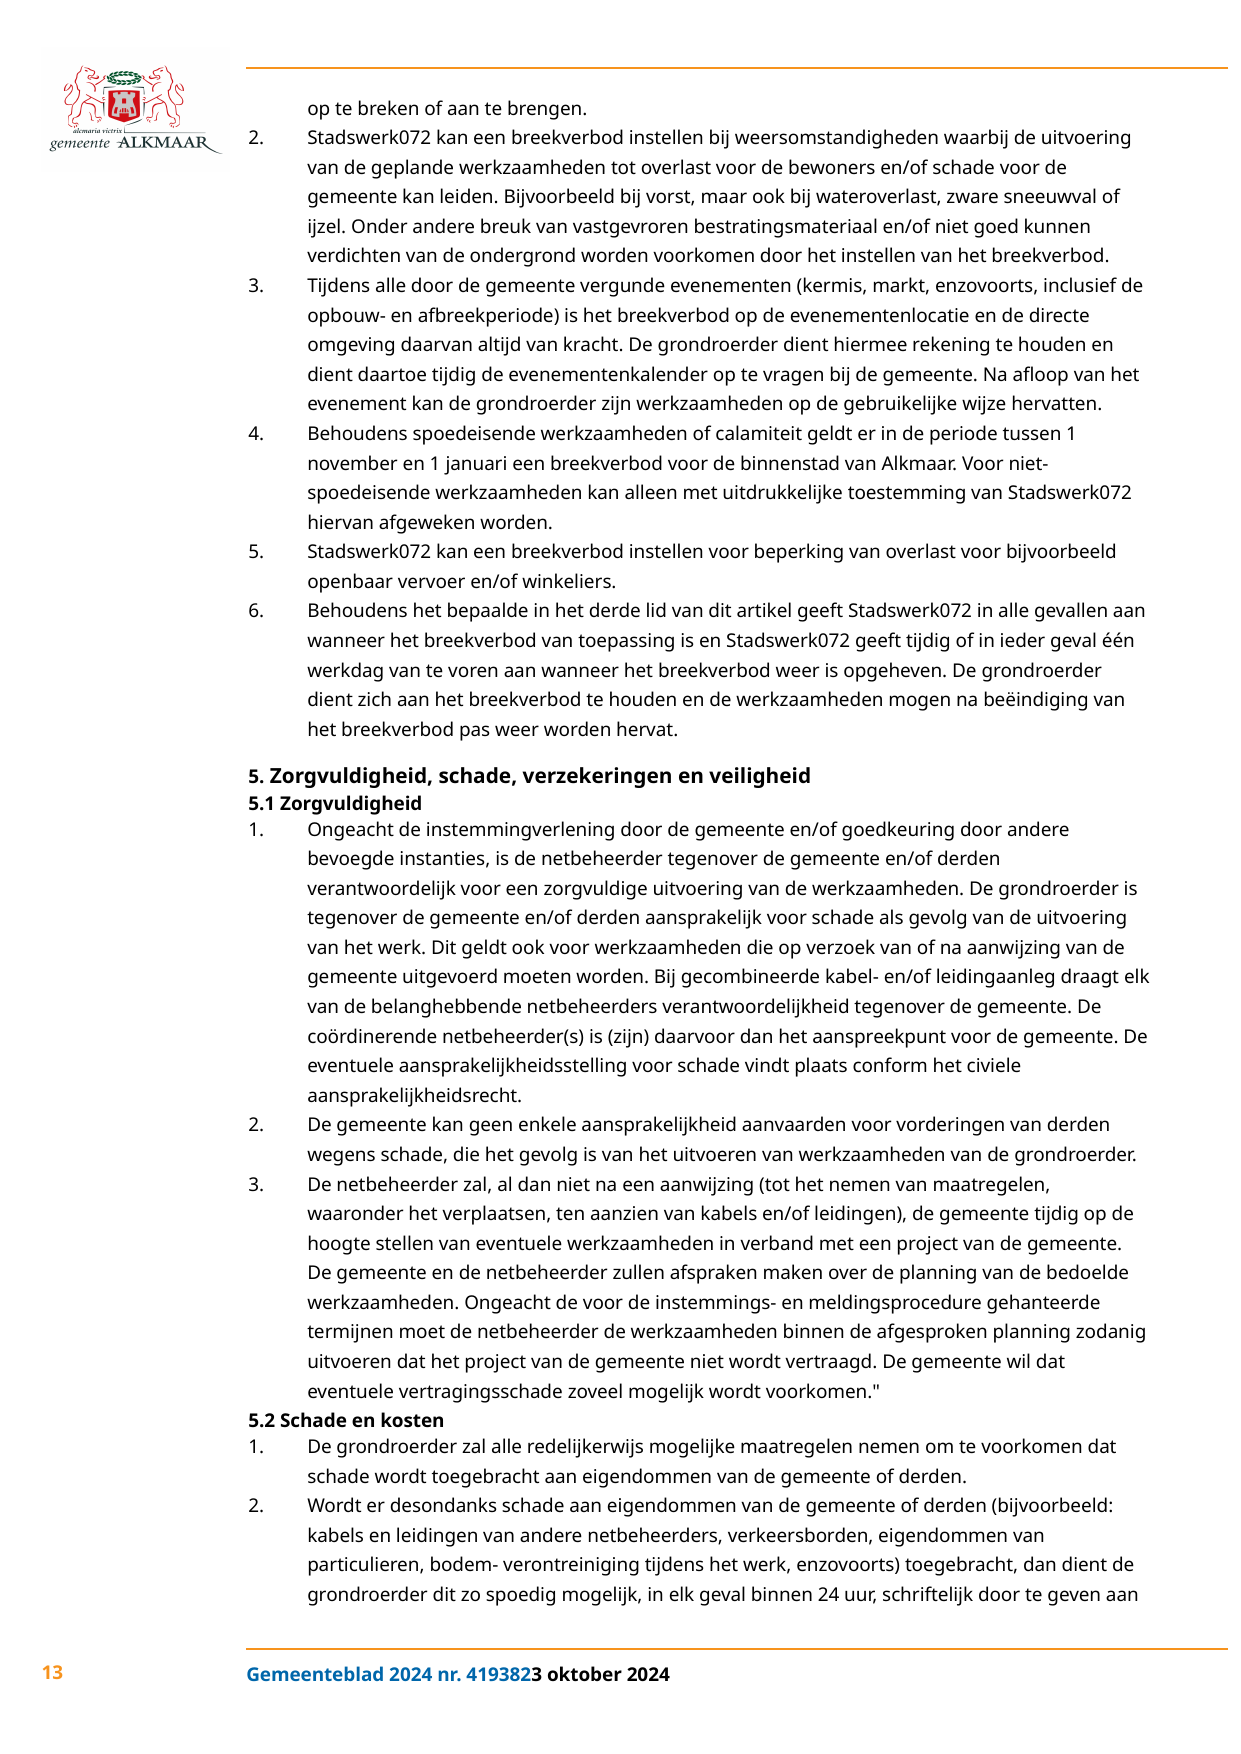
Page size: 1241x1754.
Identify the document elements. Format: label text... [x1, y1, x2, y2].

list Behoudens spoedeisende werkzaamheden of calamiteit geldt er in de periode tussen 1 november en 1 januari een breekverbod voor de binnenstad van Alkmaar. Voor niet-spoedeisende werkzaamheden kan alleen met uitdrukkelijke toestemming van Stadswerk072 hiervan afgeweken worden. [248, 420, 1152, 535]
list Wordt er desondanks schade aan eigendommen van de gemeente of derden (bijvoorbeeld: kabels en leidingen van andere netbeheerders, verkeersborden, eigendommen van particulieren, bodem- verontreiniging tijdens het werk, enzovoorts) toegebracht, dan dient de grondroerder dit zo spoedig mogelijk, in elk geval binnen 24 uur, schriftelijk door te geven aan [248, 1492, 1152, 1607]
list De netbeheerder zal, al dan niet na een aanwijzing (tot het nemen van maatregelen, waaronder het verplaatsen, ten aanzien van kabels en/of leidingen), de gemeente tijdig op de hoogte stellen van eventuele werkzaamheden in verband met een project van de gemeente. De gemeente en de netbeheerder zullen afspraken maken over de planning van de bedoelde werkzaamheden. Ongeacht de voor de instemmings- en meldingsprocedure gehanteerde termijnen moet de netbeheerder de werkzaamheden binnen de afgesproken planning zodanig uitvoeren dat het project van de gemeente niet wordt vertraagd. De gemeente wil dat eventuele vertragingsschade zoveel mogelijk wordt voorkomen." [248, 1171, 1152, 1404]
list De gemeente kan geen enkele aansprakelijkheid aanvaarden voor vorderingen van derden wegens schade, die het gevolg is van het uitvoeren van werkzaamheden van de grondroerder. [248, 1112, 1152, 1167]
list Stadswerk072 kan een breekverbod instellen bij weersomstandigheden waarbij de uitvoering van de geplande werkzaamheden tot overlast voor de bewoners en/of schade voor de gemeente kan leiden. Bijvoorbeeld bij vorst, maar ook bij wateroverlast, zware sneeuwval of ijzel. Onder andere breuk van vastgevroren bestratingsmateriaal en/of niet goed kunnen verdichten van de ondergrond worden voorkomen door het instellen van het breekverbod. [248, 124, 1152, 268]
list Behoudens het bepaalde in het derde lid van dit artikel geeft Stadswerk072 in alle gevallen aan wanneer het breekverbod van toepassing is en Stadswerk072 geeft tijdig of in ieder geval één werkdag van te voren aan wanneer het breekverbod weer is opgeheven. De grondroerder dient zich aan het breekverbod te houden en de werkzaamheden mogen na beëindiging van het breekverbod pas weer worden hervat. [248, 598, 1152, 742]
list Stadswerk072 kan een breekverbod instellen voor beperking van overlast voor bijvoorbeeld openbaar vervoer en/of winkeliers. [248, 538, 1152, 594]
picture [41, 47, 231, 172]
list op te breken of aan te brengen. [248, 95, 1152, 121]
text 5.1 Zorgvuldigheid [248, 790, 1152, 816]
text 5. Zorgvuldigheid, schade, verzekeringen en veiligheid [248, 762, 1152, 790]
text 5.2 Schade en kosten [248, 1407, 1152, 1433]
list Tijdens alle door de gemeente vergunde evenementen (kermis, markt, enzovoorts, inclusief de opbouw- en afbreekperiode) is het breekverbod op de evenementenlocatie en de directe omgeving daarvan altijd van kracht. De grondroerder dient hiermee rekening te houden en dient daartoe tijdig de evenementenkalender op te vragen bij de gemeente. Na afloop van het evenement kan de grondroerder zijn werkzaamheden op de gebruikelijke wijze hervatten. [248, 272, 1152, 416]
list Ongeacht de instemmingverlening door de gemeente en/of goedkeuring door andere bevoegde instanties, is de netbeheerder tegenover de gemeente en/of derden verantwoordelijk voor een zorgvuldige uitvoering van de werkzaamheden. De grondroerder is tegenover de gemeente en/of derden aansprakelijk voor schade als gevolg van de uitvoering van het werk. Dit geldt ook voor werkzaamheden die op verzoek van of na aanwijzing van de gemeente uitgevoerd moeten worden. Bij gecombineerde kabel- en/of leidingaanleg draagt elk van de belanghebbende netbeheerders verantwoordelijkheid tegenover de gemeente. De coördinerende netbeheerder(s) is (zijn) daarvoor dan het aanspreekpunt voor de gemeente. De eventuele aansprakelijkheidsstelling voor schade vindt plaats conform het civiele aansprakelijkheidsrecht. [248, 816, 1152, 1108]
list De grondroerder zal alle redelijkerwijs mogelijke maatregelen nemen om te voorkomen dat schade wordt toegebracht aan eigendommen van de gemeente of derden. [248, 1433, 1152, 1488]
